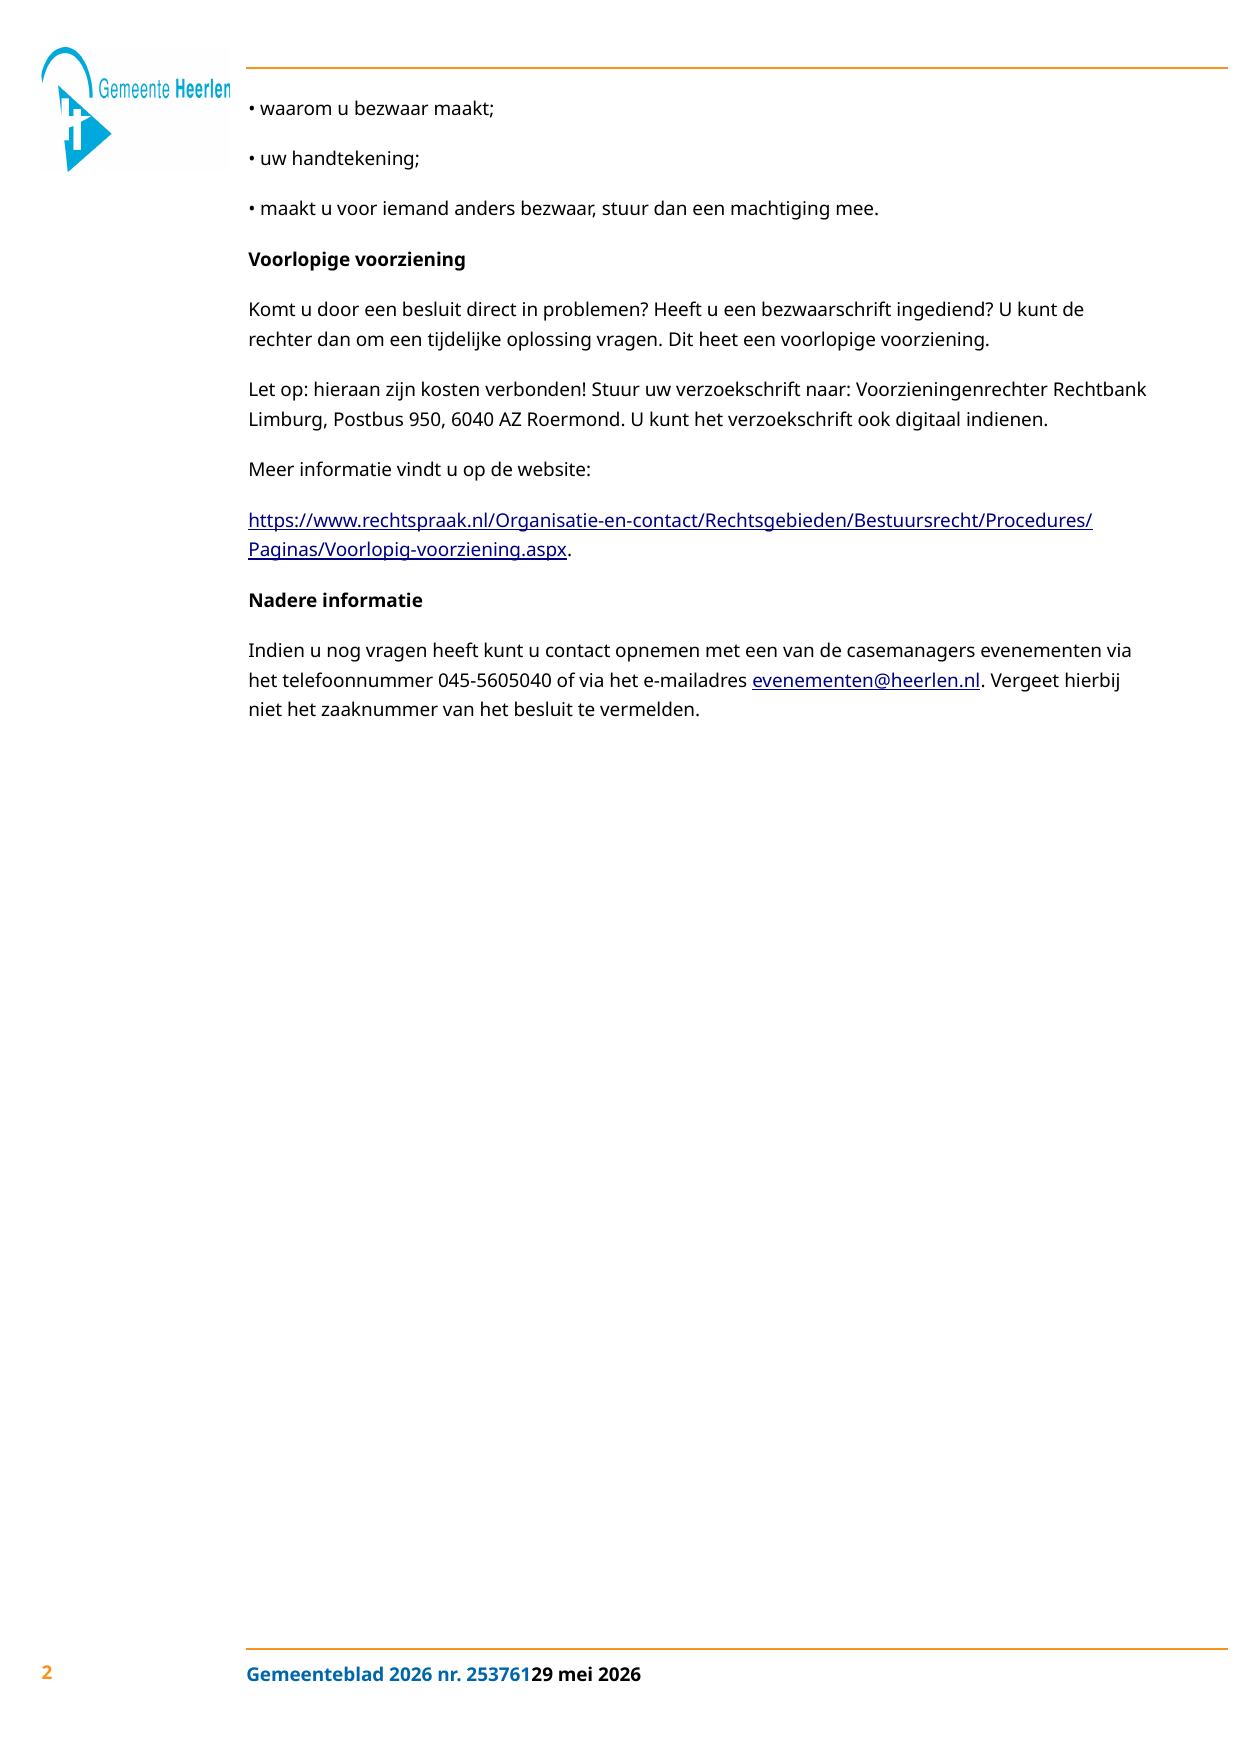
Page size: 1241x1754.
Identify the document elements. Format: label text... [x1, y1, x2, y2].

text Nadere informatie [248, 587, 1152, 613]
picture [41, 47, 231, 172]
text Let op: hieraan zijn kosten verbonden! Stuur uw verzoekschrift naar: Voorzieningenrechter Rechtbank Limburg, Postbus 950, 6040 AZ Roermond. U kunt het verzoekschrift ook digitaal indienen. [248, 376, 1152, 432]
picture [41, 47, 59, 70]
text Komt u door een besluit direct in problemen? Heeft u een bezwaarschrift ingediend? U kunt de rechter dan om een tijdelijke oplossing vragen. Dit heet een voorlopige voorziening. [248, 296, 1152, 352]
text Meer informatie vindt u op de website: [248, 456, 1152, 482]
text https://www.rechtspraak.nl/Organisatie-en-contact/Rechtsgebieden/Bestuursrecht/Procedures/Paginas/Voorlopig-voorziening.aspx. [248, 507, 1152, 562]
text • maakt u voor iemand anders bezwaar, stuur dan een machtiging mee. [248, 196, 1152, 221]
text Indien u nog vragen heeft kunt u contact opnemen met een van de casemanagers evenementen via het telefoonnummer 045-5605040 of via het e-mailadres evenementen@heerlen.nl. Vergeet hierbij niet het zaaknummer van het besluit te vermelden. [248, 637, 1152, 722]
text • uw handtekening; [248, 145, 1152, 171]
text Voorlopige voorziening [248, 246, 1152, 272]
text • waarom u bezwaar maakt; [248, 95, 1152, 121]
